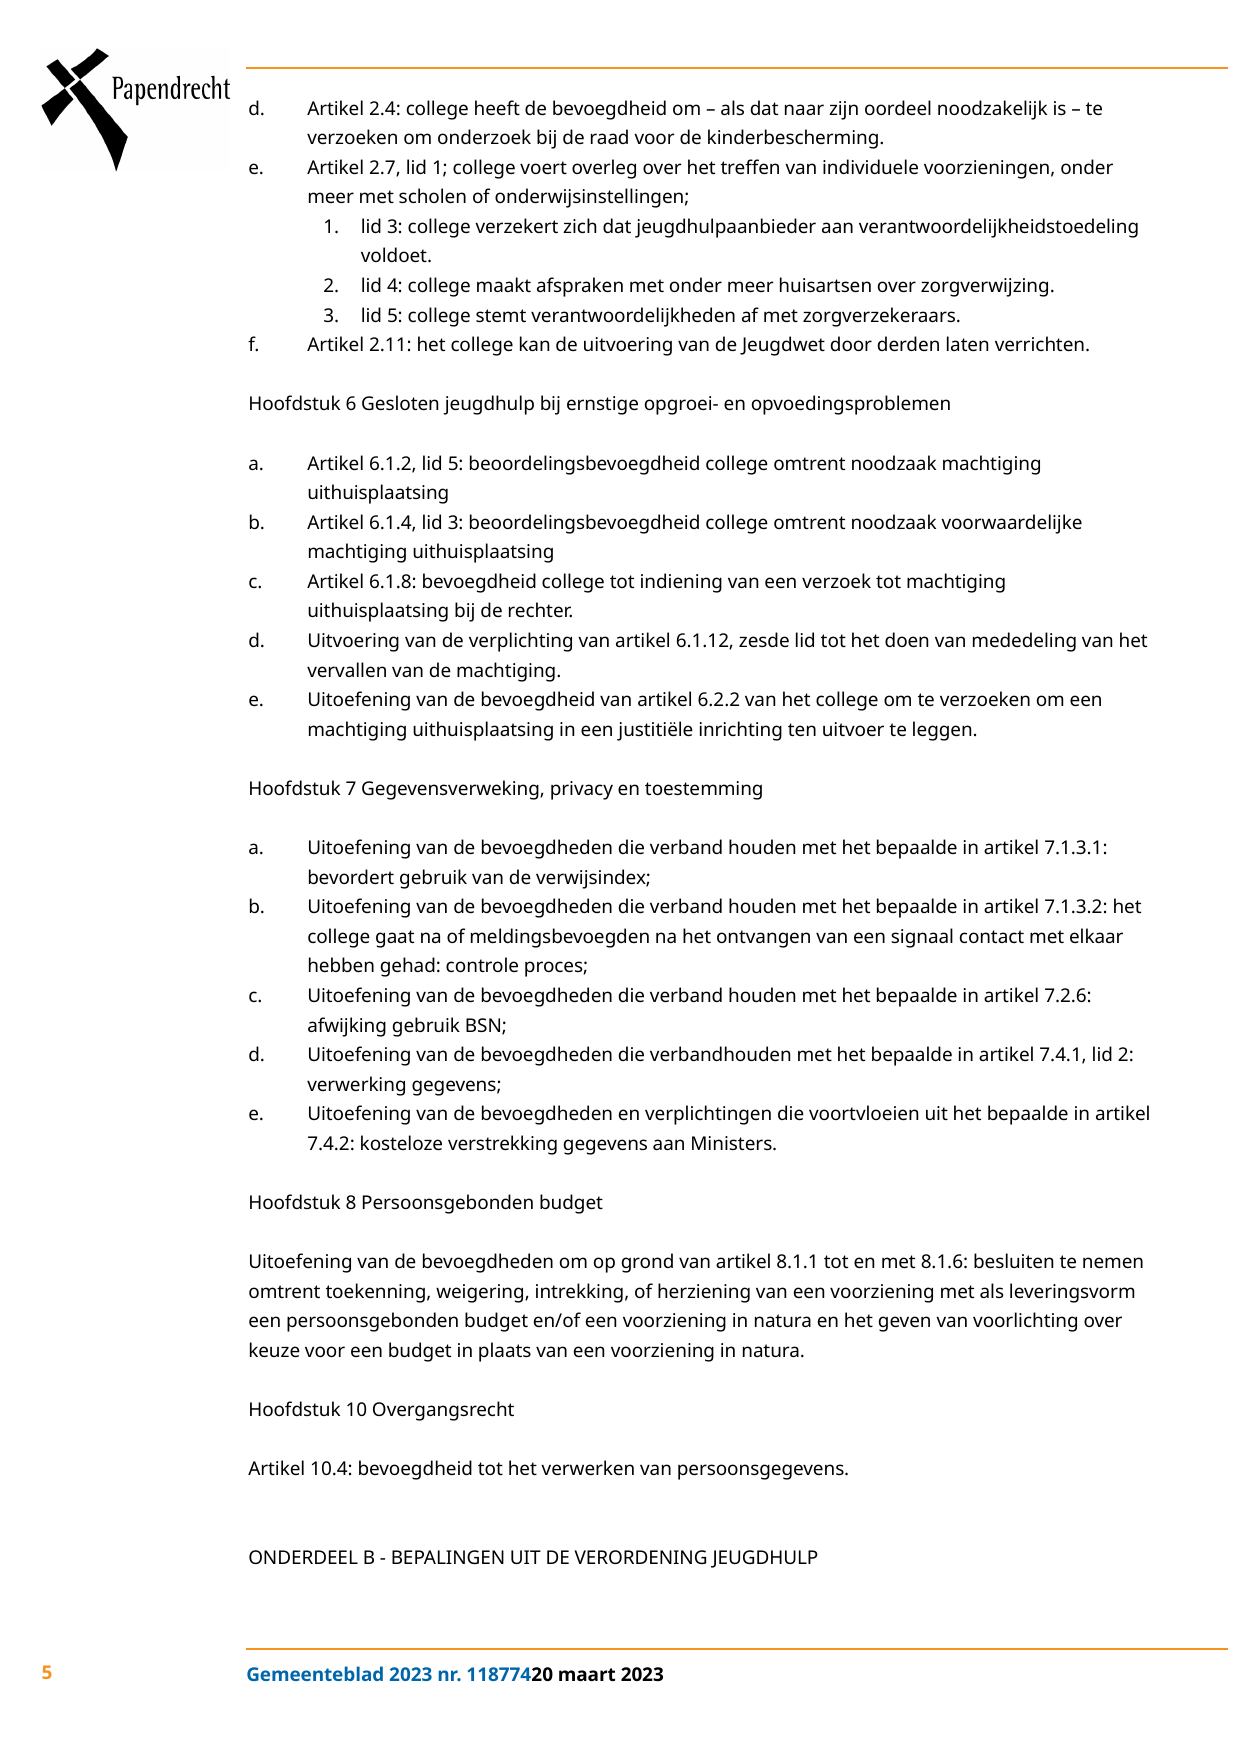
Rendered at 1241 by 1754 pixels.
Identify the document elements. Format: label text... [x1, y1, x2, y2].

list Artikel 2.4: college heeft de bevoegdheid om – als dat naar zijn oordeel noodzakelijk is – te verzoeken om onderzoek bij de raad voor de kinderbescherming. [248, 95, 1152, 150]
text ONDERDEEL B - BEPALINGEN UIT DE VERORDENING JEUGDHULP [248, 1544, 1152, 1570]
list Artikel 6.1.2, lid 5: beoordelingsbevoegdheid college omtrent noodzaak machtiging uithuisplaatsing [248, 450, 1152, 505]
text Hoofdstuk 7 Gegevensverweking, privacy en toestemming [248, 775, 1152, 801]
list Artikel 6.1.8: bevoegdheid college tot indiening van een verzoek tot machtiging uithuisplaatsing bij de rechter. [248, 568, 1152, 623]
list Uitvoering van de verplichting van artikel 6.1.12, zesde lid tot het doen van mededeling van het vervallen van de machtiging. [248, 627, 1152, 683]
list Artikel 2.11: het college kan de uitvoering van de Jeugdwet door derden laten verrichten. [248, 331, 1152, 357]
list Artikel 6.1.4, lid 3: beoordelingsbevoegdheid college omtrent noodzaak voorwaardelijke machtiging uithuisplaatsing [248, 509, 1152, 564]
text Hoofdstuk 8 Persoonsgebonden budget [248, 1189, 1152, 1215]
list lid 4: college maakt afspraken met onder meer huisartsen over zorgverwijzing. [323, 272, 1152, 298]
text Artikel 10.4: bevoegdheid tot het verwerken van persoonsgegevens. [248, 1456, 1152, 1481]
list Uitoefening van de bevoegdheid van artikel 6.2.2 van het college om te verzoeken om een machtiging uithuisplaatsing in een justitiële inrichting ten uitvoer te leggen. [248, 686, 1152, 742]
text Hoofdstuk 6 Gesloten jeugdhulp bij ernstige opgroei- en opvoedingsproblemen [248, 391, 1152, 416]
picture [41, 47, 231, 172]
text Hoofdstuk 10 Overgangsrecht [248, 1396, 1152, 1422]
list Uitoefening van de bevoegdheden die verband houden met het bepaalde in artikel 7.2.6: afwijking gebruik BSN; [248, 982, 1152, 1038]
list Artikel 2.7, lid 1; college voert overleg over het treffen van individuele voorzieningen, onder meer met scholen of onderwijsinstellingen; [248, 154, 1152, 209]
list lid 3: college verzekert zich dat jeugdhulpaanbieder aan verantwoordelijkheidstoedeling voldoet. [323, 213, 1152, 268]
list Uitoefening van de bevoegdheden die verband houden met het bepaalde in artikel 7.1.3.1: bevordert gebruik van de verwijsindex; [248, 834, 1152, 890]
list Uitoefening van de bevoegdheden en verplichtingen die voortvloeien uit het bepaalde in artikel 7.4.2: kosteloze verstrekking gegevens aan Ministers. [248, 1101, 1152, 1156]
list Uitoefening van de bevoegdheden die verbandhouden met het bepaalde in artikel 7.4.1, lid 2: verwerking gegevens; [248, 1041, 1152, 1097]
list lid 5: college stemt verantwoordelijkheden af met zorgverzekeraars. [323, 302, 1152, 328]
text Uitoefening van de bevoegdheden om op grond van artikel 8.1.1 tot en met 8.1.6: besluiten te nemen omtrent toekenning, weigering, intrekking, of herziening van een voorziening met als leveringsvorm een persoonsgebonden budget en/of een voorziening in natura en het geven van voorlichting over keuze voor een budget in plaats van een voorziening in natura. [248, 1248, 1152, 1363]
list Uitoefening van de bevoegdheden die verband houden met het bepaalde in artikel 7.1.3.2: het college gaat na of meldingsbevoegden na het ontvangen van een signaal contact met elkaar hebben gehad: controle proces; [248, 893, 1152, 978]
